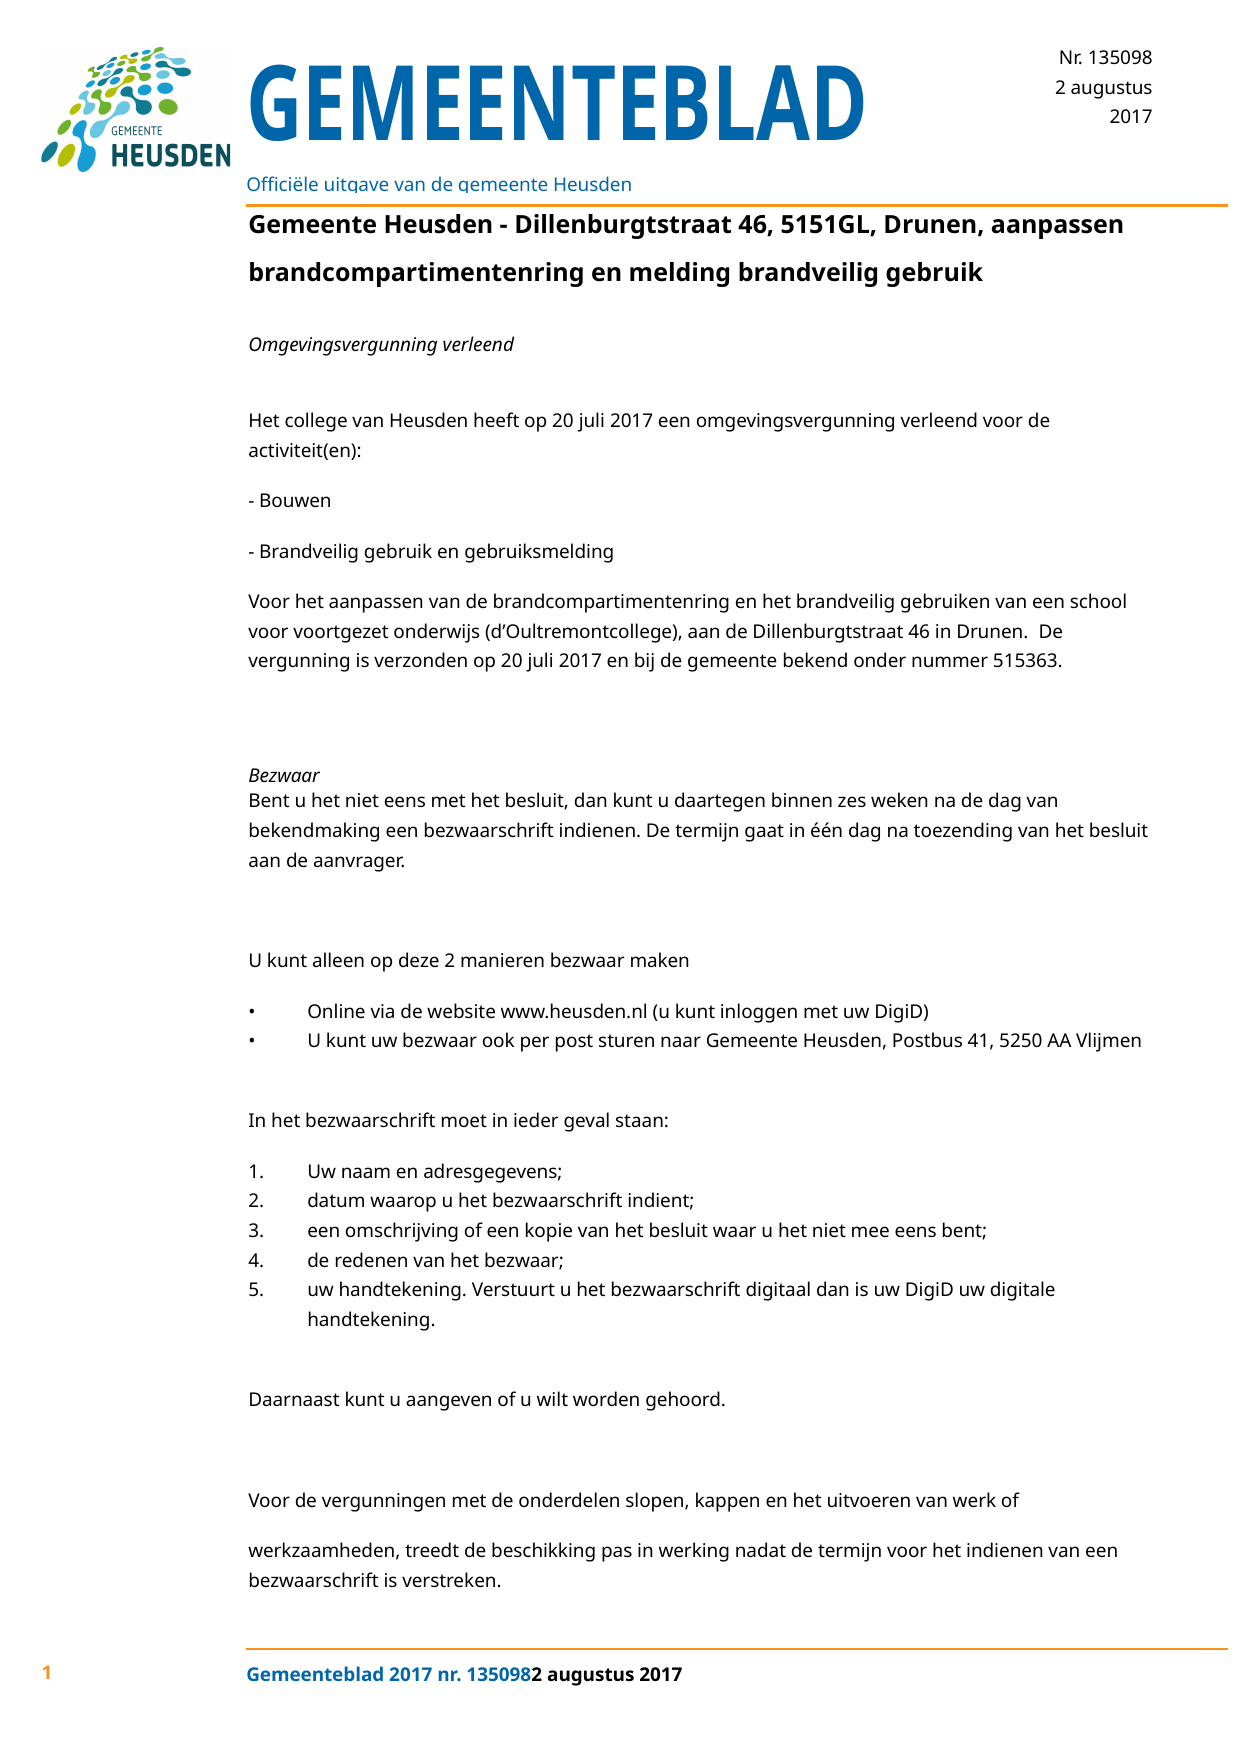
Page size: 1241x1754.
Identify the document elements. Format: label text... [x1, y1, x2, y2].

text Bent u het niet eens met het besluit, dan kunt u daartegen binnen zes weken na de dag van bekendmaking een bezwaarschrift indienen. De termijn gaat in één dag na toezending van het besluit aan de aanvrager. [248, 788, 1152, 873]
picture [41, 47, 231, 172]
list Uw naam en adresgegevens; [248, 1158, 1152, 1184]
list een omschrijving of een kopie van het besluit waar u het niet mee eens bent; [248, 1217, 1152, 1243]
list uw handtekening. Verstuurt u het bezwaarschrift digitaal dan is uw DigiD uw digitale handtekening. [248, 1276, 1152, 1332]
text Het college van Heusden heeft op 20 juli 2017 een omgevingsvergunning verleend voor de activiteit(en): [248, 408, 1152, 463]
list datum waarop u het bezwaarschrift indient; [248, 1188, 1152, 1213]
text Bezwaar [248, 762, 1152, 788]
text U kunt alleen op deze 2 manieren bezwaar maken [248, 948, 1152, 973]
text Omgevingsvergunning verleend [248, 331, 1152, 357]
list U kunt uw bezwaar ook per post sturen naar Gemeente Heusden, Postbus 41, 5250 AA Vlijmen [248, 1028, 1152, 1053]
text In het bezwaarschrift moet in ieder geval staan: [248, 1108, 1152, 1133]
list de redenen van het bezwaar; [248, 1247, 1152, 1273]
text Voor het aanpassen van de brandcompartimentenring en het brandveilig gebruiken van een school voor voortgezet onderwijs (d’Oultremontcollege), aan de Dillenburgtstraat 46 in Drunen. De vergunning is verzonden op 20 juli 2017 en bij de gemeente bekend onder nummer 515363. [248, 588, 1152, 673]
text Voor de vergunningen met de onderdelen slopen, kappen en het uitvoeren van werk of [248, 1487, 1152, 1513]
text - Bouwen [248, 488, 1152, 513]
list Online via de website www.heusden.nl (u kunt inloggen met uw DigiD) [248, 998, 1152, 1024]
text Daarnaast kunt u aangeven of u wilt worden gehoord. [248, 1386, 1152, 1412]
text - Brandveilig gebruik en gebruiksmelding [248, 538, 1152, 564]
text werkzaamheden, treedt de beschikking pas in werking nadat de termijn voor het indienen van een bezwaarschrift is verstreken. [248, 1537, 1152, 1593]
text Gemeente Heusden - Dillenburgtstraat 46, 5151GL, Drunen, aanpassen brandcompartimentenring en melding brandveilig gebruik [248, 207, 1152, 288]
